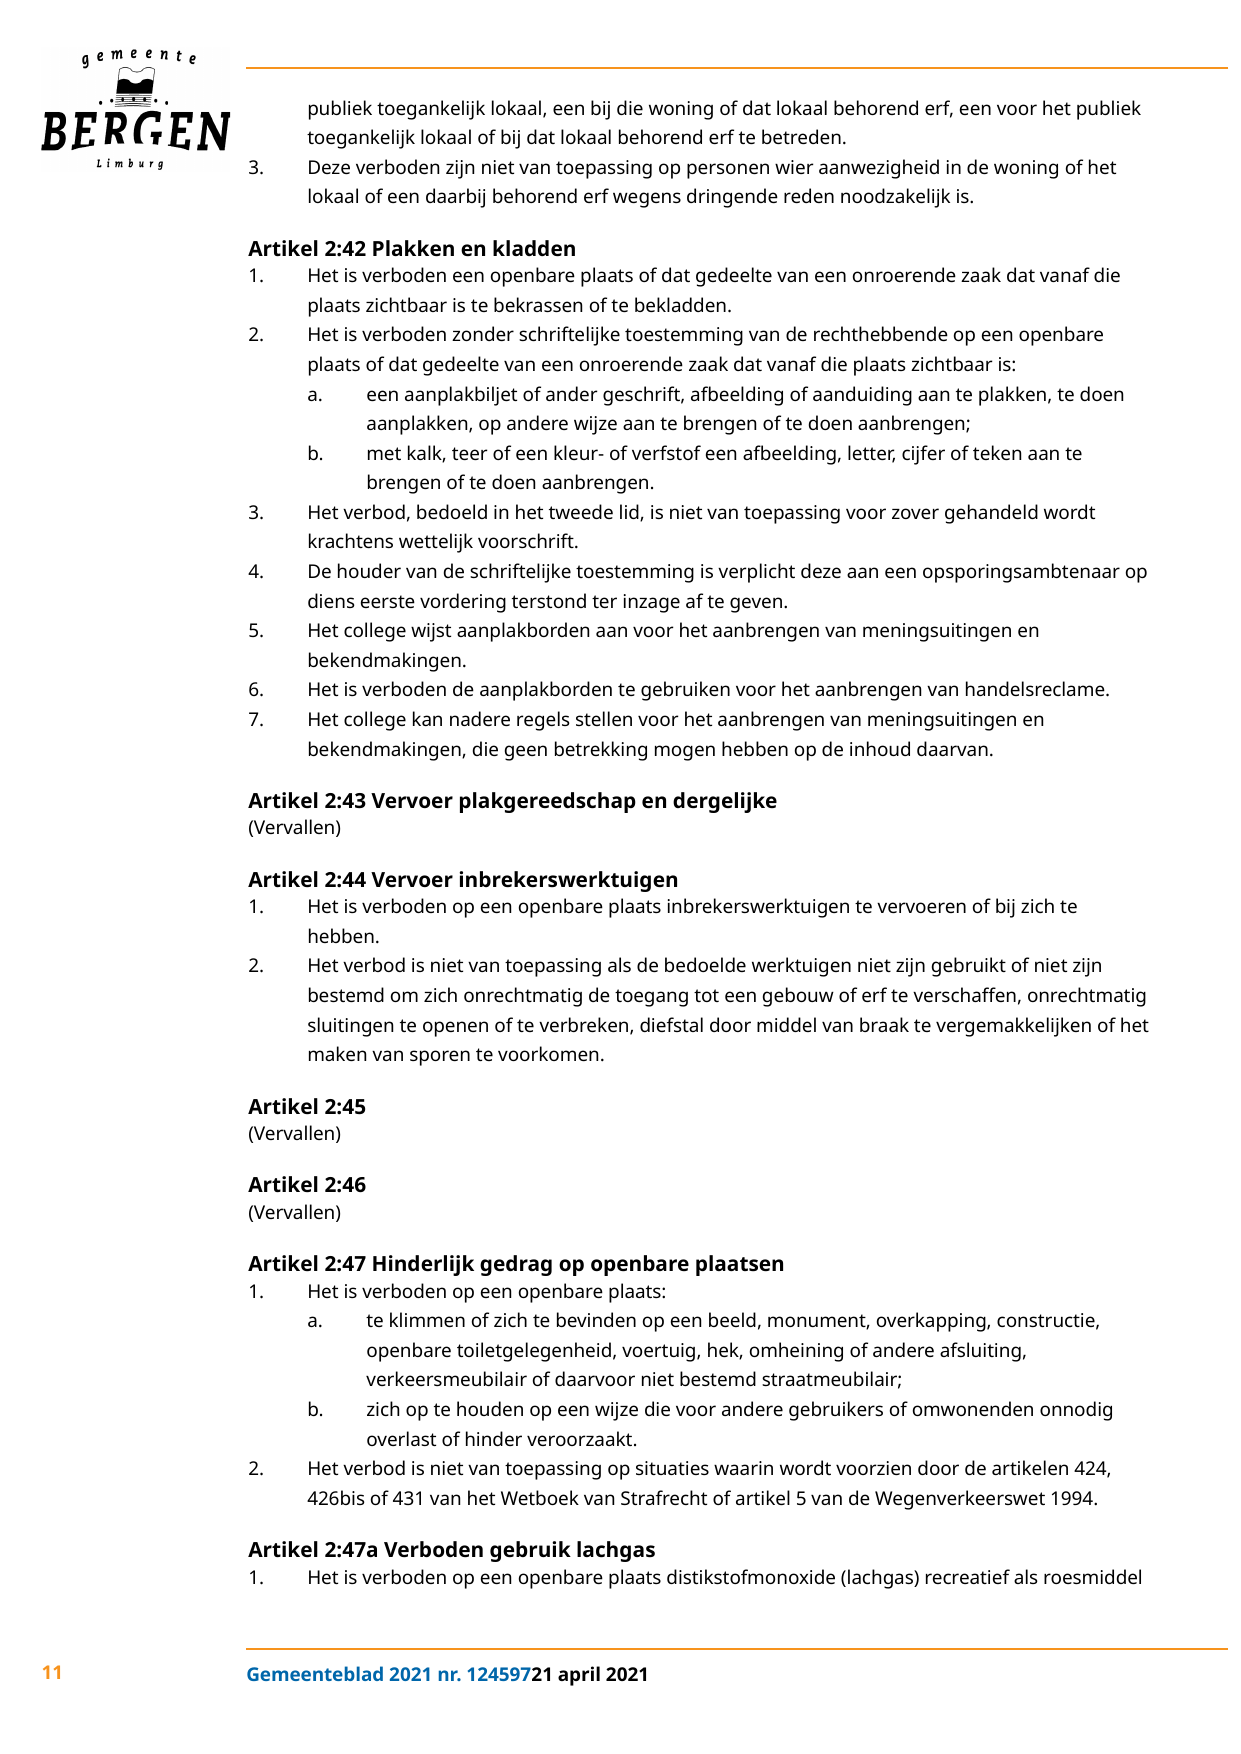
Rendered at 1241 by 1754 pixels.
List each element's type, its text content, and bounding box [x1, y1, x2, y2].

list Het college wijst aanplakborden aan voor het aanbrengen van meningsuitingen en bekendmakingen. [248, 617, 1152, 673]
list Het is verboden op een openbare plaats inbrekerswerktuigen te vervoeren of bij zich te hebben. [248, 893, 1152, 949]
list Het verbod, bedoeld in het tweede lid, is niet van toepassing voor zover gehandeld wordt krachtens wettelijk voorschrift. [248, 499, 1152, 554]
list met kalk, teer of een kleur- of verfstof een afbeelding, letter, cijfer of teken aan te brengen of te doen aanbrengen. [307, 440, 1152, 495]
text (Vervallen) [248, 1120, 1152, 1146]
list te klimmen of zich te bevinden op een beeld, monument, overkapping, constructie, openbare toiletgelegenheid, voertuig, hek, omheining of andere afsluiting, verkeersmeubilair of daarvoor niet bestemd straatmeubilair; [307, 1307, 1152, 1392]
list zich op te houden op een wijze die voor andere gebruikers of omwonenden onnodig overlast of hinder veroorzaakt. [307, 1396, 1152, 1452]
text (Vervallen) [248, 814, 1152, 840]
list Het is verboden de aanplakborden te gebruiken voor het aanbrengen van handelsreclame. [248, 677, 1152, 702]
list Het is verboden op een openbare plaats distikstofmonoxide (lachgas) recreatief als roesmiddel [248, 1564, 1152, 1589]
text Artikel 2:46 [248, 1171, 1152, 1199]
list De houder van de schriftelijke toestemming is verplicht deze aan een opsporingsambtenaar op diens eerste vordering terstond ter inzage af te geven. [248, 558, 1152, 613]
text Artikel 2:45 [248, 1092, 1152, 1120]
list Het verbod is niet van toepassing als de bedoelde werktuigen niet zijn gebruikt of niet zijn bestemd om zich onrechtmatig de toegang tot een gebouw of erf te verschaffen, onrechtmatig sluitingen te openen of te verbreken, diefstal door middel van braak te vergemakkelijken of het maken van sporen te voorkomen. [248, 953, 1152, 1067]
list publiek toegankelijk lokaal, een bij die woning of dat lokaal behorend erf, een voor het publiek toegankelijk lokaal of bij dat lokaal behorend erf te betreden. [248, 95, 1152, 150]
text Artikel 2:44 Vervoer inbrekerswerktuigen [248, 865, 1152, 893]
text Artikel 2:43 Vervoer plakgereedschap en dergelijke [248, 786, 1152, 814]
list Het is verboden zonder schriftelijke toestemming van de rechthebbende op een openbare plaats of dat gedeelte van een onroerende zaak dat vanaf die plaats zichtbaar is: [248, 322, 1152, 377]
picture [41, 47, 231, 172]
text Artikel 2:42 Plakken en kladden [248, 234, 1152, 262]
text (Vervallen) [248, 1199, 1152, 1225]
list een aanplakbiljet of ander geschrift, afbeelding of aanduiding aan te plakken, te doen aanplakken, op andere wijze aan te brengen of te doen aanbrengen; [307, 381, 1152, 436]
text Artikel 2:47a Verboden gebruik lachgas [248, 1535, 1152, 1564]
list Deze verboden zijn niet van toepassing op personen wier aanwezigheid in de woning of het lokaal of een daarbij behorend erf wegens dringende reden noodzakelijk is. [248, 154, 1152, 209]
text Artikel 2:47 Hinderlijk gedrag op openbare plaatsen [248, 1249, 1152, 1278]
list Het college kan nadere regels stellen voor het aanbrengen van meningsuitingen en bekendmakingen, die geen betrekking mogen hebben op de inhoud daarvan. [248, 706, 1152, 761]
list Het is verboden op een openbare plaats: [248, 1278, 1152, 1304]
list Het is verboden een openbare plaats of dat gedeelte van een onroerende zaak dat vanaf die plaats zichtbaar is te bekrassen of te bekladden. [248, 262, 1152, 318]
list Het verbod is niet van toepassing op situaties waarin wordt voorzien door de artikelen 424, 426bis of 431 van het Wetboek van Strafrecht of artikel 5 van de Wegenverkeerswet 1994. [248, 1455, 1152, 1511]
